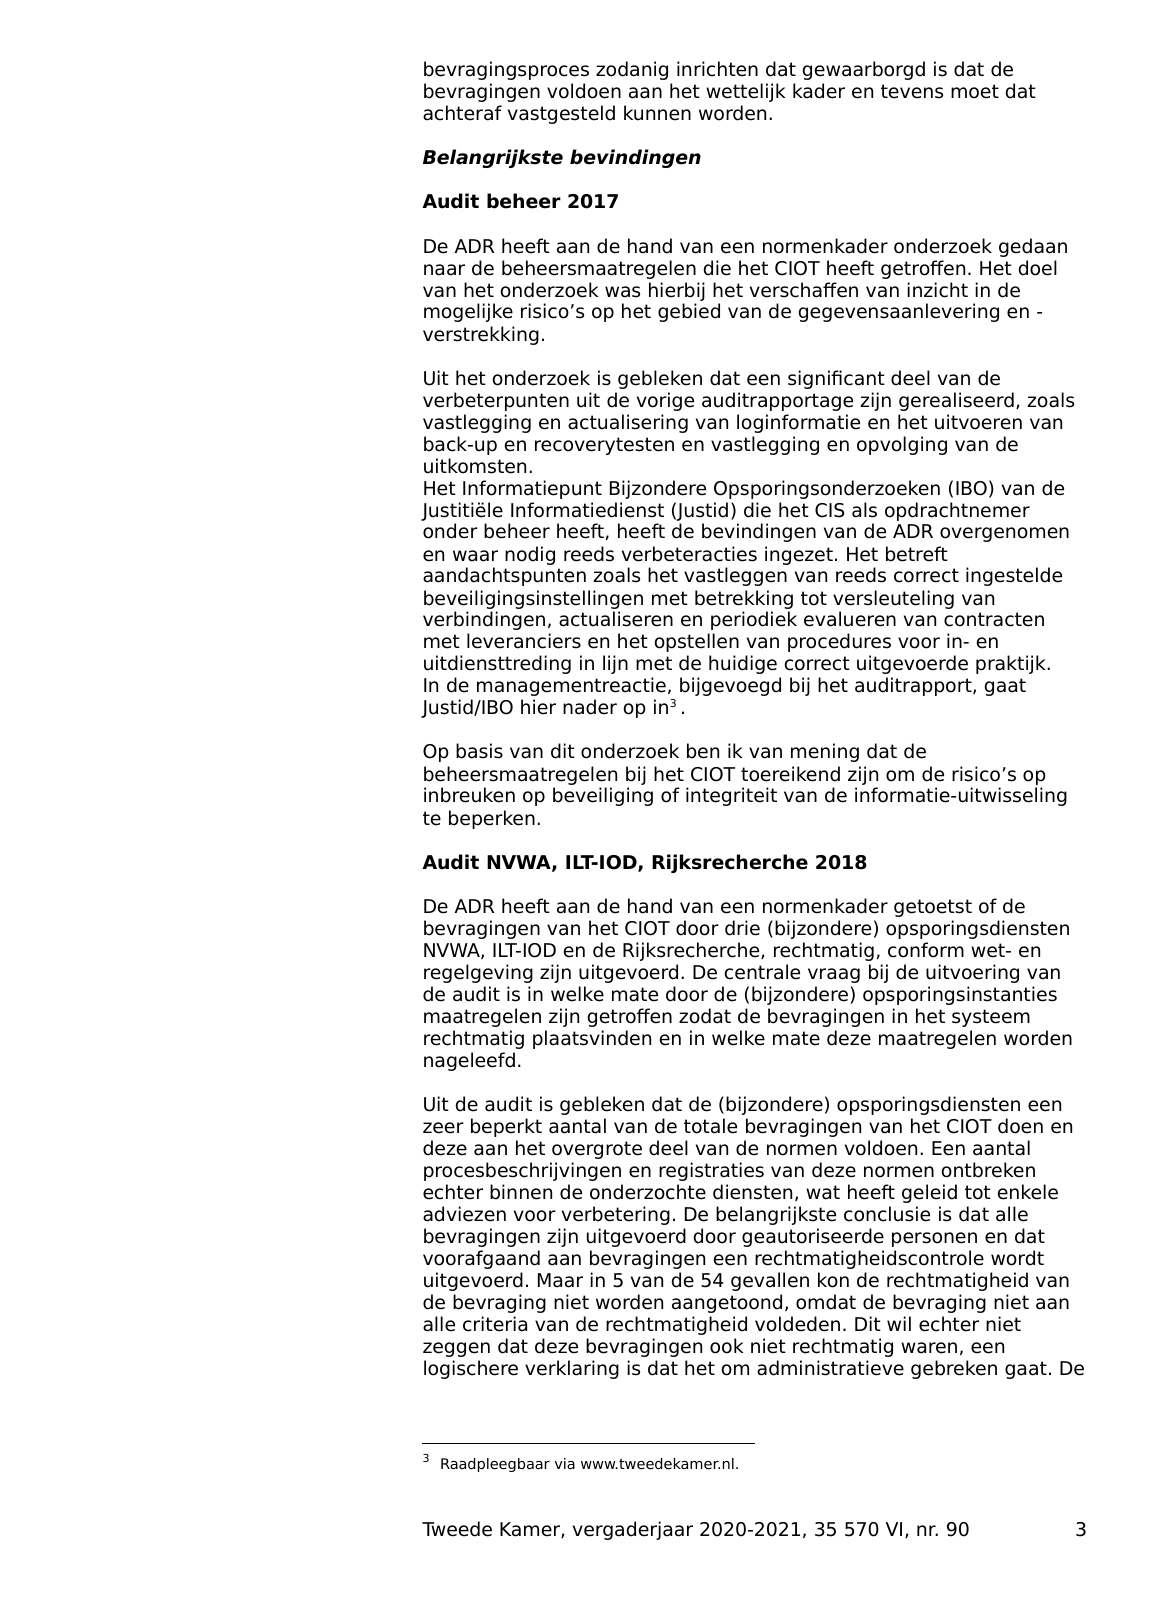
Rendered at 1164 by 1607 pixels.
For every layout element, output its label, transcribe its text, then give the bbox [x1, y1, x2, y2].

subtitle Audit beheer 2017 [422, 191, 1087, 213]
text Uit de audit is gebleken dat de (bijzondere) opsporingsdiensten een zeer beperkt aantal van de totale bevragingen van het CIOT doen en deze aan het overgrote deel van de normen voldoen. Een aantal procesbeschrijvingen en registraties van deze normen ontbreken echter binnen de onderzochte diensten, wat heeft geleid tot enkele adviezen voor verbetering. De belangrijkste conclusie is dat alle bevragingen zijn uitgevoerd door geautoriseerde personen en dat voorafgaand aan bevragingen een rechtmatigheidscontrole wordt uitgevoerd. Maar in 5 van de 54 gevallen kon de rechtmatigheid van de bevraging niet worden aangetoond, omdat de bevraging niet aan alle criteria van de rechtmatigheid voldeden. Dit wil echter niet zeggen dat deze bevragingen ook niet rechtmatig waren, een logischere verklaring is dat het om administratieve gebreken gaat. De [422, 1094, 1087, 1379]
text De ADR heeft aan de hand van een normenkader onderzoek gedaan naar de beheersmaatregelen die het CIOT heeft getroffen. Het doel van het onderzoek was hierbij het verschaffen van inzicht in de mogelijke risico’s op het gebied van de gegevensaanlevering en -verstrekking. [422, 236, 1087, 345]
text Het Informatiepunt Bijzondere Opsporingsonderzoeken (IBO) van de Justitiële Informatiedienst (Justid) die het CIS als opdrachtnemer onder beheer heeft, heeft de bevindingen van de ADR overgenomen en waar nodig reeds verbeteracties ingezet. Het betreft aandachtspunten zoals het vastleggen van reeds correct ingestelde beveiligingsinstellingen met betrekking tot versleuteling van verbindingen, actualiseren en periodiek evalueren van contracten met leveranciers en het opstellen van procedures voor in- en uitdiensttreding in lijn met de huidige correct uitgevoerde praktijk. [422, 477, 1087, 675]
text Uit het onderzoek is gebleken dat een significant deel van de verbeterpunten uit de vorige auditrapportage zijn gerealiseerd, zoals vastlegging en actualisering van loginformatie en het uitvoeren van back-up en recoverytesten en vastlegging en opvolging van de uitkomsten. [422, 368, 1087, 477]
text De ADR heeft aan de hand van een normenkader getoetst of de bevragingen van het CIOT door drie (bijzondere) opsporingsdiensten NVWA, ILT-IOD en de Rijksrecherche, rechtmatig, conform wet- en regelgeving zijn uitgevoerd. De centrale vraag bij de uitvoering van de audit is in welke mate door de (bijzondere) opsporingsinstanties maatregelen zijn getroffen zodat de bevragingen in het systeem rechtmatig plaatsvinden en in welke mate deze maatregelen worden nageleefd. [422, 896, 1087, 1072]
text In de managementreactie, bijgevoegd bij het auditrapport, gaat Justid/IBO hier nader op in. [422, 675, 1087, 719]
text bevragingsproces zodanig inrichten dat gewaarborgd is dat de bevragingen voldoen aan het wettelijk kader en tevens moet dat achteraf vastgesteld kunnen worden. [422, 59, 1087, 125]
subtitle Audit NVWA, ILT-IOD, Rijksrecherche 2018 [422, 852, 1087, 873]
text Op basis van dit onderzoek ben ik van mening dat de beheersmaatregelen bij het CIOT toereikend zijn om de risico’s op inbreuken op beveiliging of integriteit van de informatie-uitwisseling te beperken. [422, 741, 1087, 829]
subtitle Belangrijkste bevindingen [422, 147, 1087, 169]
text Raadpleegbaar via www.tweedekamer.nl. [422, 1452, 1087, 1474]
